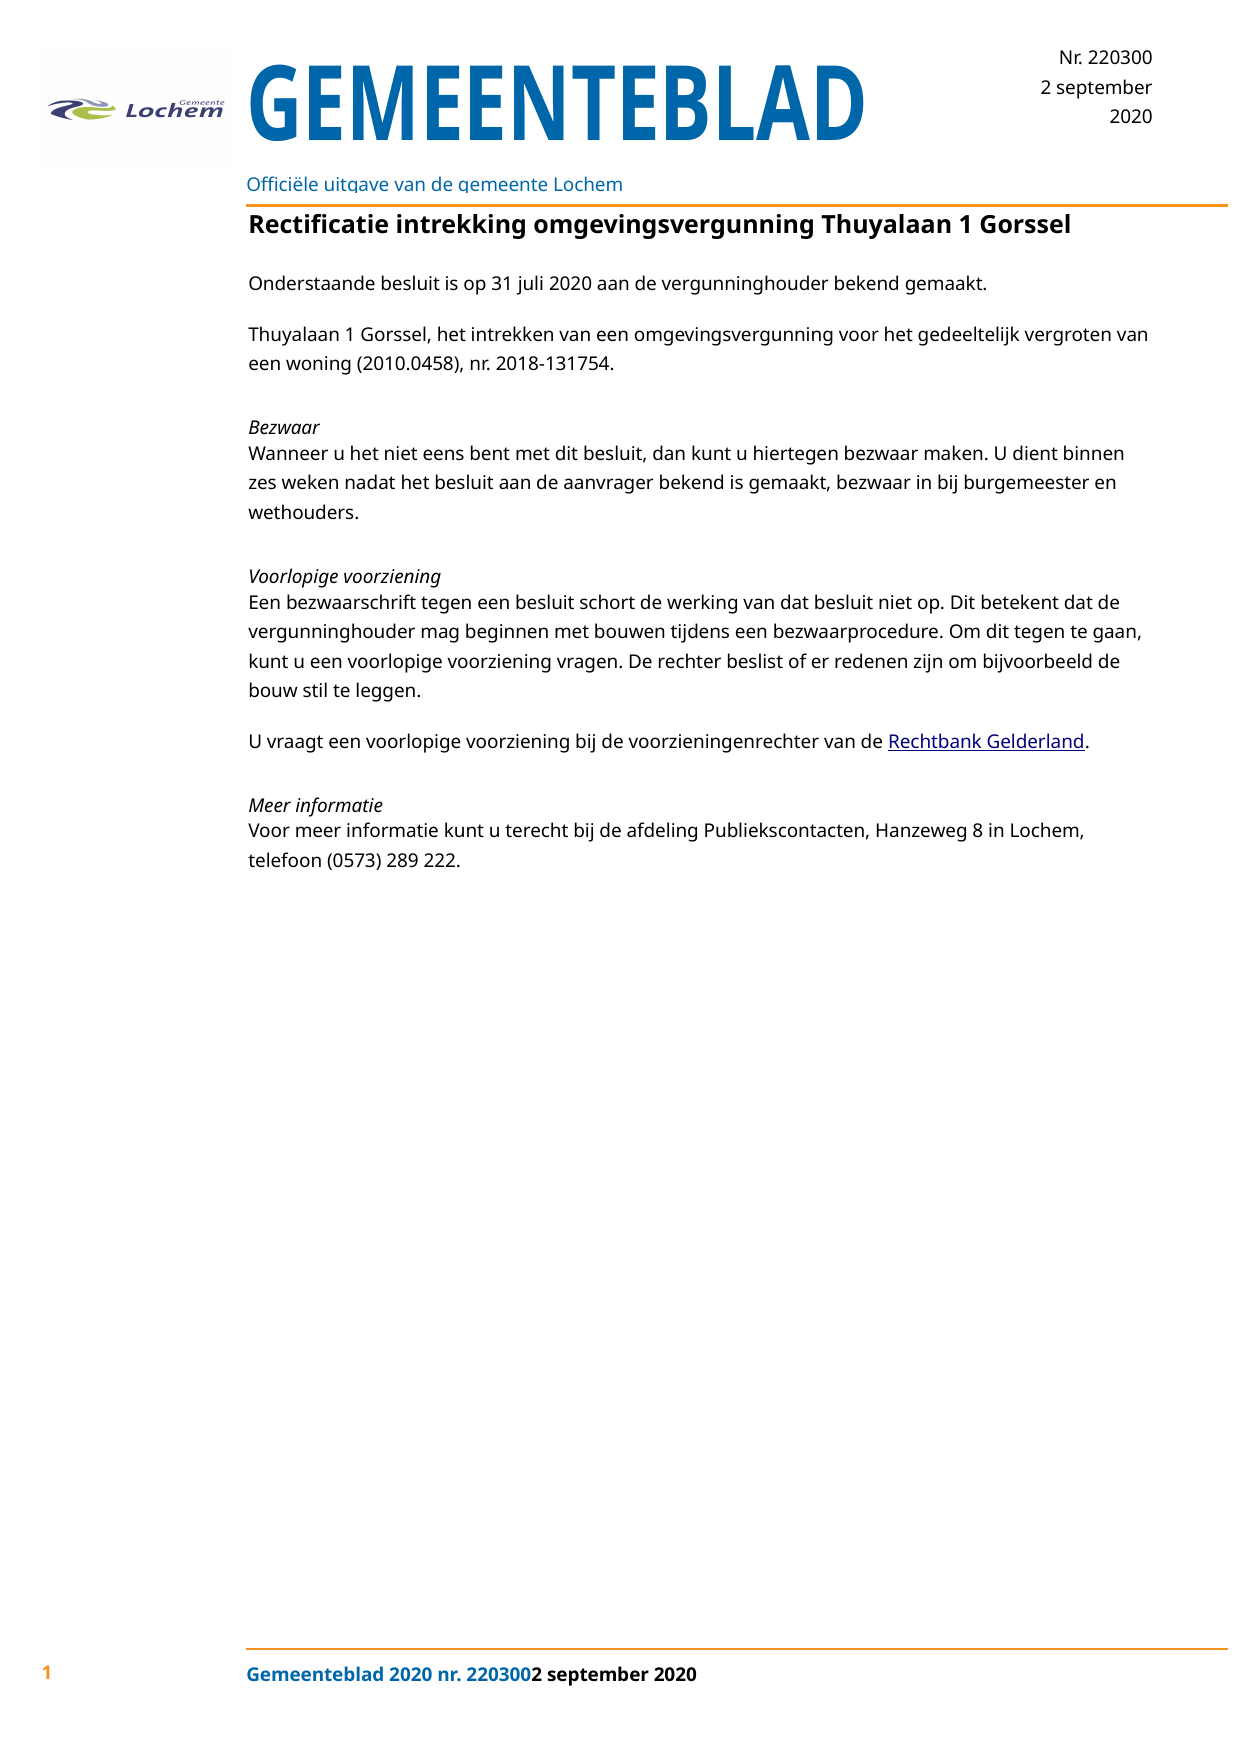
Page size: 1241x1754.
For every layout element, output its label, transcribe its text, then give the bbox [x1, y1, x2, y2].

text Voor meer informatie kunt u terecht bij de afdeling Publiekscontacten, Hanzeweg 8 in Lochem, telefoon (0573) 289 222. [248, 818, 1152, 873]
picture [41, 47, 231, 172]
text Rectificatie intrekking omgevingsvergunning Thuyalaan 1 Gorssel [248, 207, 1152, 241]
text Thuyalaan 1 Gorssel, het intrekken van een omgevingsvergunning voor het gedeeltelijk vergroten van een woning (2010.0458), nr. 2018-131754. [248, 321, 1152, 376]
text Wanneer u het niet eens bent met dit besluit, dan kunt u hiertegen bezwaar maken. U dient binnen zes weken nadat het besluit aan de aanvrager bekend is gemaakt, bezwaar in bij burgemeester en wethouders. [248, 440, 1152, 525]
text U vraagt een voorlopige voorziening bij de voorzieningenrechter van de Rechtbank Gelderland. [248, 728, 1152, 754]
text Bezwaar [248, 414, 1152, 440]
text Meer informatie [248, 792, 1152, 818]
text Onderstaande besluit is op 31 juli 2020 aan de vergunninghouder bekend gemaakt. [248, 270, 1152, 296]
text Een bezwaarschrift tegen een besluit schort de werking van dat besluit niet op. Dit betekent dat de vergunninghouder mag beginnen met bouwen tijdens een bezwaarprocedure. Om dit tegen te gaan, kunt u een voorlopige voorziening vragen. De rechter beslist of er redenen zijn om bijvoorbeeld de bouw stil te leggen. [248, 589, 1152, 703]
text Voorlopige voorziening [248, 563, 1152, 589]
